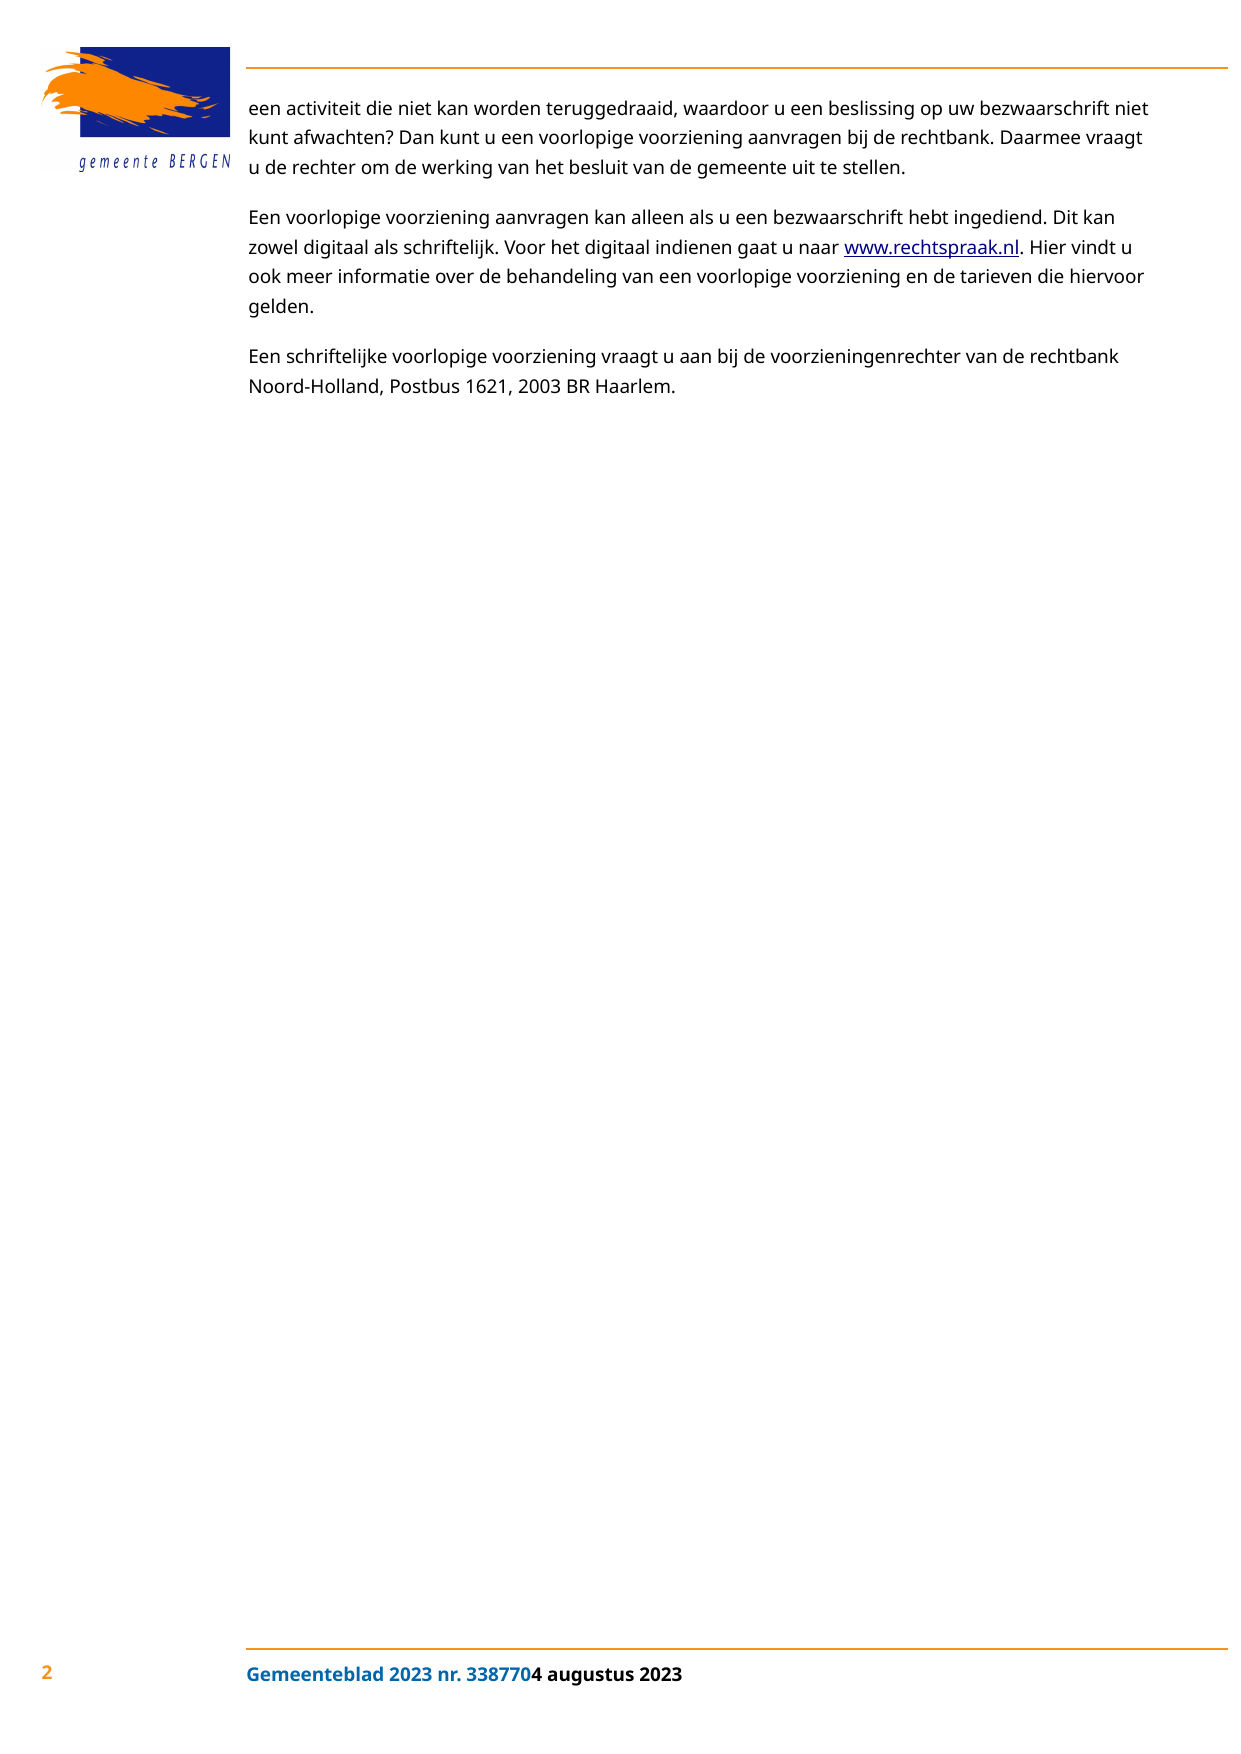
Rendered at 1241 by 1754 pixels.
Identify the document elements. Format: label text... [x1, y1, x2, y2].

text een activiteit die niet kan worden teruggedraaid, waardoor u een beslissing op uw bezwaarschrift niet kunt afwachten? Dan kunt u een voorlopige voorziening aanvragen bij de rechtbank. Daarmee vraagt u de rechter om de werking van het besluit van de gemeente uit te stellen. [248, 95, 1152, 180]
text Een voorlopige voorziening aanvragen kan alleen als u een bezwaarschrift hebt ingediend. Dit kan zowel digitaal als schriftelijk. Voor het digitaal indienen gaat u naar www.rechtspraak.nl. Hier vindt u ook meer informatie over de behandeling van een voorlopige voorziening en de tarieven die hiervoor gelden. [248, 204, 1152, 319]
text Een schriftelijke voorlopige voorziening vraagt u aan bij de voorzieningenrechter van de rechtbank Noord-Holland, Postbus 1621, 2003 BR Haarlem. [248, 343, 1152, 399]
picture [41, 47, 231, 172]
